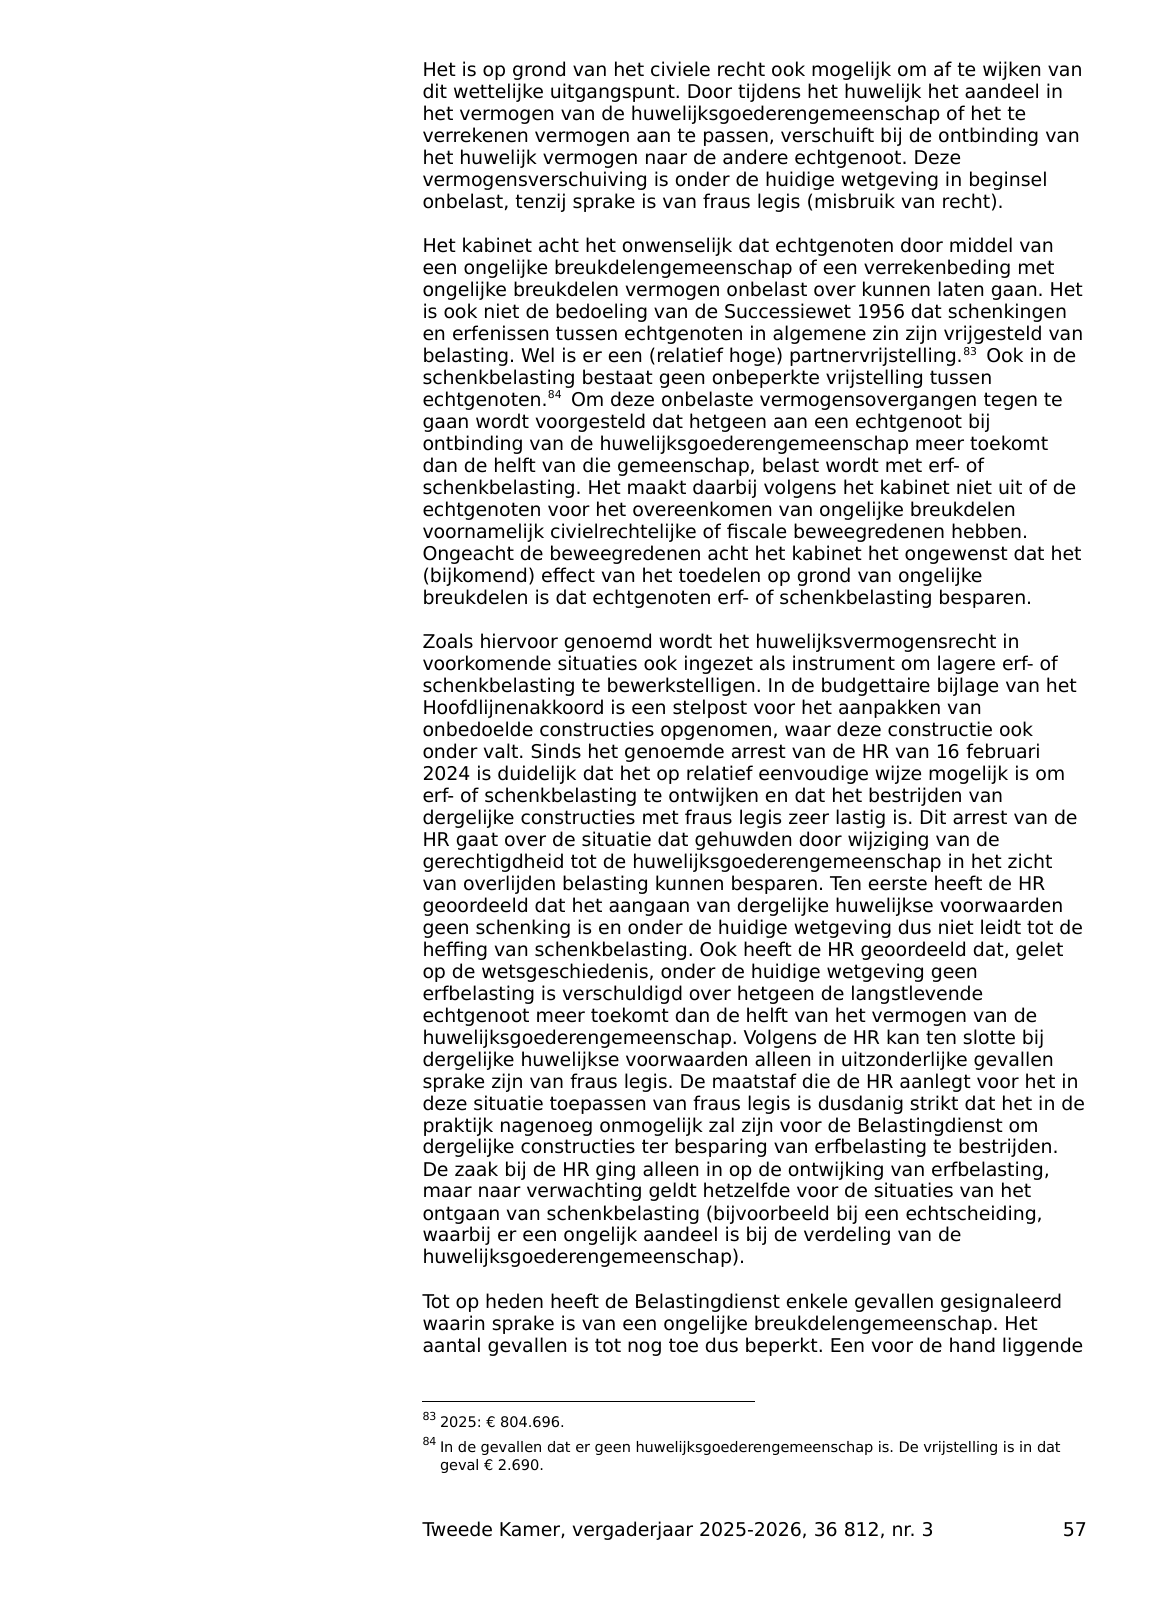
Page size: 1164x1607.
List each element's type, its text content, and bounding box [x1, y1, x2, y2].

text In de gevallen dat er geen huwelijksgoederengemeenschap is. De vrijstelling is in dat geval € 2.690. [422, 1435, 1087, 1474]
text Tot op heden heeft de Belastingdienst enkele gevallen gesignaleerd waarin sprake is van een ongelijke breukdelengemeenschap. Het aantal gevallen is tot nog toe dus beperkt. Een voor de hand liggende [422, 1291, 1087, 1356]
text Het is op grond van het civiele recht ook mogelijk om af te wijken van dit wettelijke uitgangspunt. Door tijdens het huwelijk het aandeel in het vermogen van de huwelijksgoederengemeenschap of het te verrekenen vermogen aan te passen, verschuift bij de ontbinding van het huwelijk vermogen naar de andere echtgenoot. Deze vermogensverschuiving is onder de huidige wetgeving in beginsel onbelast, tenzij sprake is van fraus legis (misbruik van recht). [422, 59, 1087, 213]
text 2025: € 804.696. [422, 1410, 1087, 1432]
text Zoals hiervoor genoemd wordt het huwelijksvermogensrecht in voorkomende situaties ook ingezet als instrument om lagere erf- of schenkbelasting te bewerkstelligen. In de budgettaire bijlage van het Hoofdlijnenakkoord is een stelpost voor het aanpakken van onbedoelde constructies opgenomen, waar deze constructie ook onder valt. Sinds het genoemde arrest van de HR van 16 februari 2024 is duidelijk dat het op relatief eenvoudige wijze mogelijk is om erf- of schenkbelasting te ontwijken en dat het bestrijden van dergelijke constructies met fraus legis zeer lastig is. Dit arrest van de HR gaat over de situatie dat gehuwden door wijziging van de gerechtigdheid tot de huwelijksgoederengemeenschap in het zicht van overlijden belasting kunnen besparen. Ten eerste heeft de HR geoordeeld dat het aangaan van dergelijke huwelijkse voorwaarden geen schenking is en onder de huidige wetgeving dus niet leidt tot de heffing van schenkbelasting. Ook heeft de HR geoordeeld dat, gelet op de wetsgeschiedenis, onder de huidige wetgeving geen erfbelasting is verschuldigd over hetgeen de langstlevende echtgenoot meer toekomt dan de helft van het vermogen van de huwelijksgoederengemeenschap. Volgens de HR kan ten slotte bij dergelijke huwelijkse voorwaarden alleen in uitzonderlijke gevallen sprake zijn van fraus legis. De maatstaf die de HR aanlegt voor het in deze situatie toepassen van fraus legis is dusdanig strikt dat het in de praktijk nagenoeg onmogelijk zal zijn voor de Belastingdienst om dergelijke constructies ter besparing van erfbelasting te bestrijden. De zaak bij de HR ging alleen in op de ontwijking van erfbelasting, maar naar verwachting geldt hetzelfde voor de situaties van het ontgaan van schenkbelasting (bijvoorbeeld bij een echtscheiding, waarbij er een ongelijk aandeel is bij de verdeling van de huwelijksgoederengemeenschap). [422, 631, 1087, 1268]
text Het kabinet acht het onwenselijk dat echtgenoten door middel van een ongelijke breukdelengemeenschap of een verrekenbeding met ongelijke breukdelen vermogen onbelast over kunnen laten gaan. Het is ook niet de bedoeling van de Successiewet 1956 dat schenkingen en erfenissen tussen echtgenoten in algemene zin zijn vrijgesteld van belasting. Wel is er een (relatief hoge) partnervrijstelling. Ook in de schenkbelasting bestaat geen onbeperkte vrijstelling tussen echtgenoten. Om deze onbelaste vermogensovergangen tegen te gaan wordt voorgesteld dat hetgeen aan een echtgenoot bij ontbinding van de huwelijksgoederengemeenschap meer toekomt dan de helft van die gemeenschap, belast wordt met erf- of schenkbelasting. Het maakt daarbij volgens het kabinet niet uit of de echtgenoten voor het overeenkomen van ongelijke breukdelen voornamelijk civielrechtelijke of fiscale beweegredenen hebben. Ongeacht de beweegredenen acht het kabinet het ongewenst dat het (bijkomend) effect van het toedelen op grond van ongelijke breukdelen is dat echtgenoten erf- of schenkbelasting besparen. [422, 235, 1087, 609]
